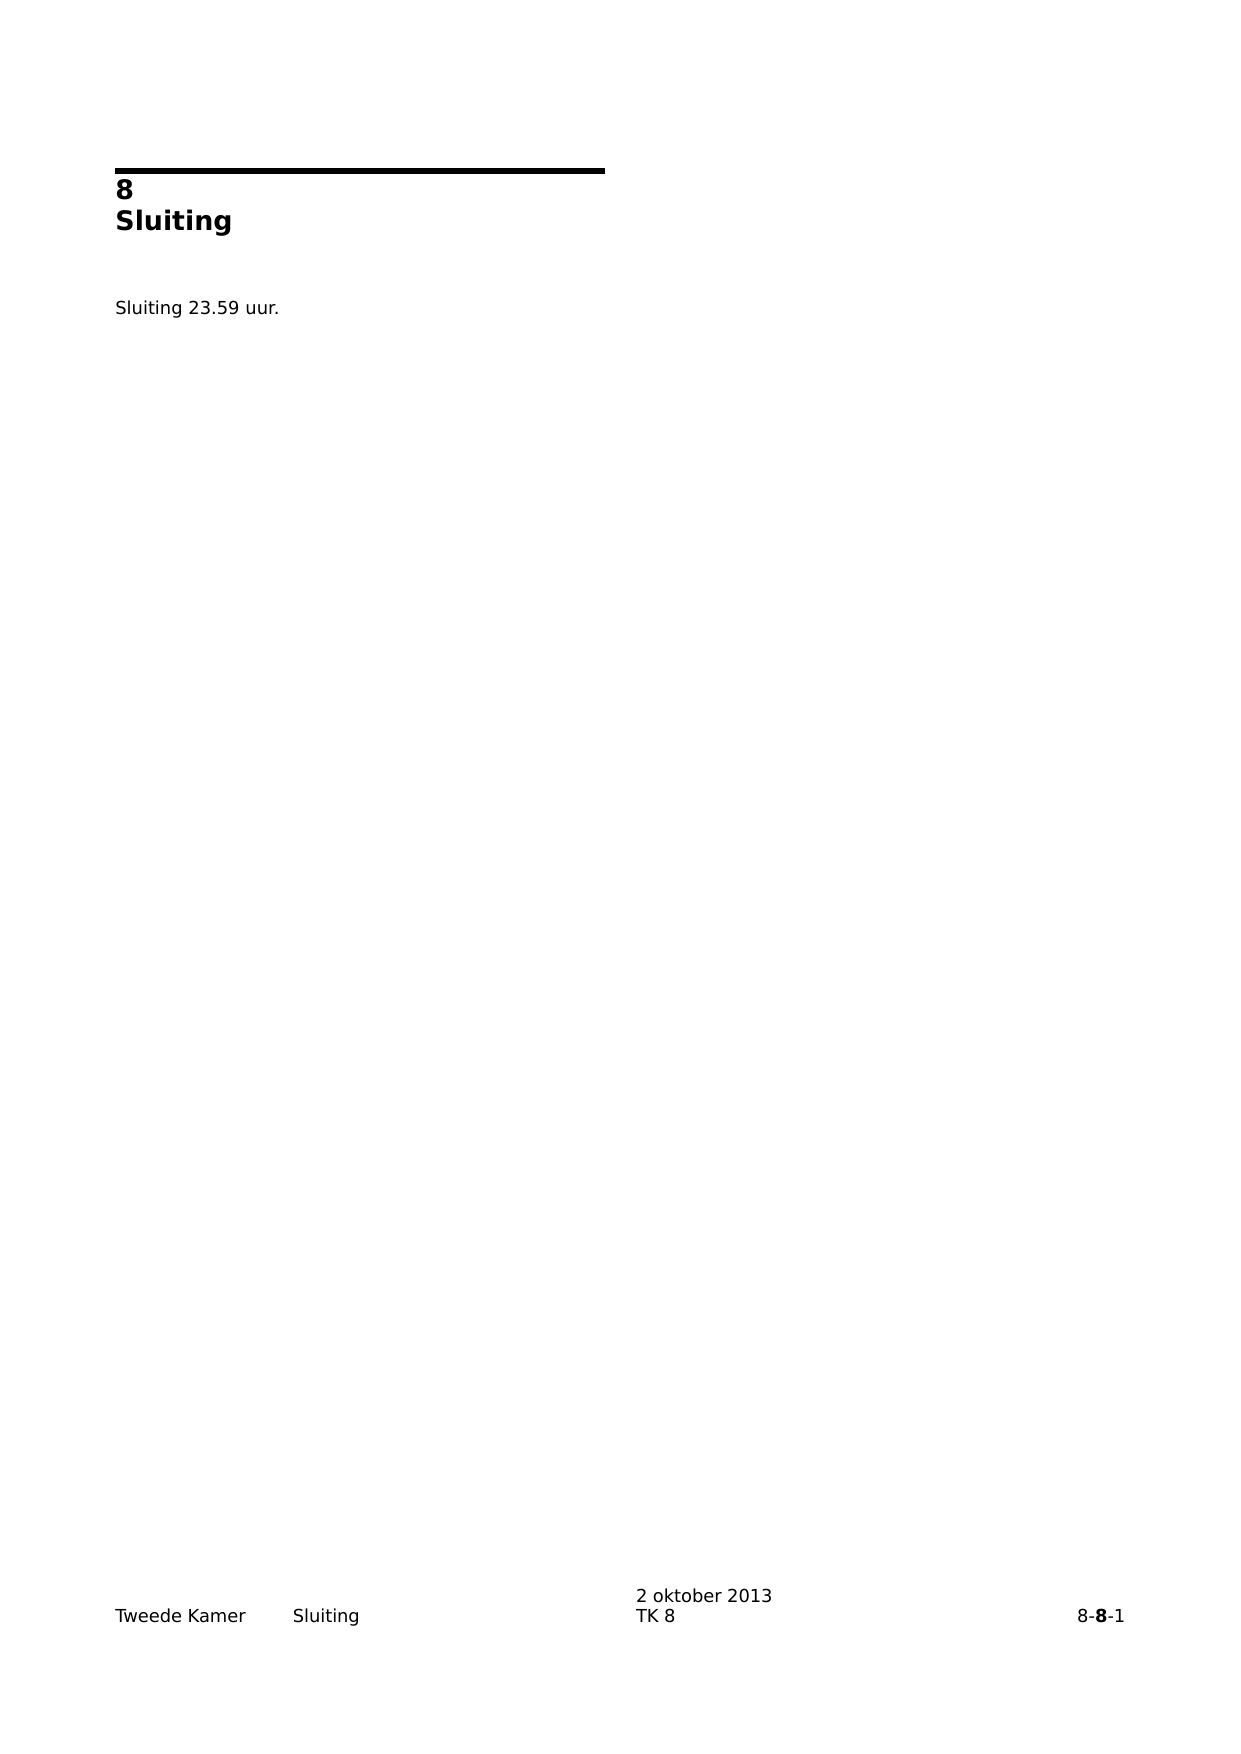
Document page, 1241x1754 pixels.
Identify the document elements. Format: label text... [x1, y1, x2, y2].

text Sluiting 23.59 uur. [115, 298, 605, 318]
title 8 Sluiting [115, 174, 605, 237]
